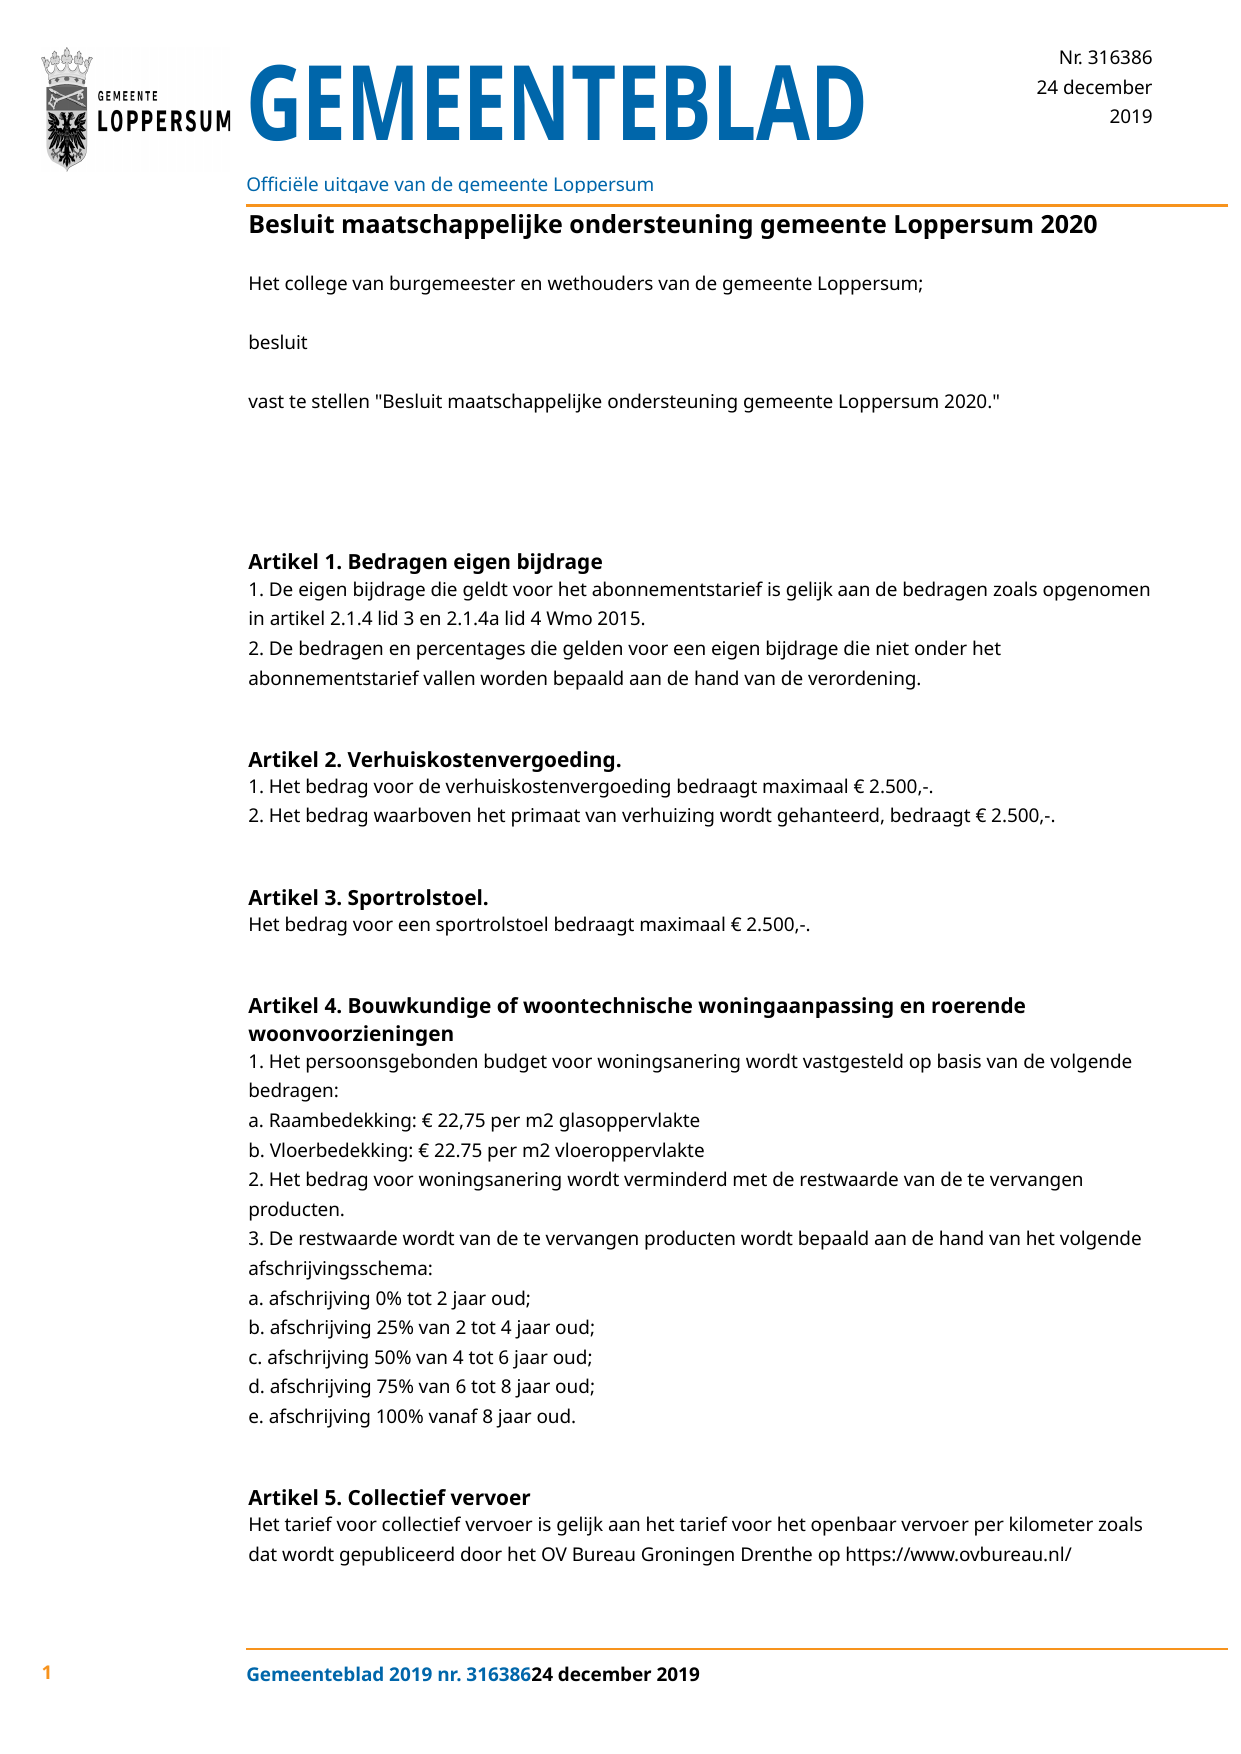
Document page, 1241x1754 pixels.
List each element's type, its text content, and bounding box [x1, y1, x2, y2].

text Het tarief voor collectief vervoer is gelijk aan het tarief voor het openbaar vervoer per kilometer zoals dat wordt gepubliceerd door het OV Bureau Groningen Drenthe op https://www.ovbureau.nl/ [248, 1511, 1152, 1567]
text e. afschrijving 100% vanaf 8 jaar oud. [248, 1403, 1152, 1429]
text 1. Het persoonsgebonden budget voor woningsanering wordt vastgesteld op basis van de volgende bedragen: [248, 1048, 1152, 1103]
text Artikel 1. Bedragen eigen bijdrage [248, 547, 1152, 576]
text Het bedrag voor een sportrolstoel bedraagt maximaal € 2.500,-. [248, 911, 1152, 937]
text 3. De restwaarde wordt van de te vervangen producten wordt bepaald aan de hand van het volgende afschrijvingsschema: [248, 1226, 1152, 1281]
text a. afschrijving 0% tot 2 jaar oud; [248, 1285, 1152, 1310]
text Artikel 4. Bouwkundige of woontechnische woningaanpassing en roerende woonvoorzieningen [248, 991, 1152, 1048]
text Artikel 5. Collectief vervoer [248, 1483, 1152, 1511]
text 1. Het bedrag voor de verhuiskostenvergoeding bedraagt maximaal € 2.500,-. [248, 773, 1152, 799]
text Artikel 3. Sportrolstoel. [248, 883, 1152, 911]
text besluit [248, 329, 1152, 355]
picture [41, 47, 231, 172]
text Besluit maatschappelijke ondersteuning gemeente Loppersum 2020 [248, 207, 1152, 241]
text b. Vloerbedekking: € 22.75 per m2 vloeroppervlakte [248, 1137, 1152, 1162]
text Het college van burgemeester en wethouders van de gemeente Loppersum; [248, 270, 1152, 296]
text 2. Het bedrag voor woningsanering wordt verminderd met de restwaarde van de te vervangen producten. [248, 1166, 1152, 1222]
text d. afschrijving 75% van 6 tot 8 jaar oud; [248, 1373, 1152, 1399]
text c. afschrijving 50% van 4 tot 6 jaar oud; [248, 1344, 1152, 1369]
text vast te stellen "Besluit maatschappelijke ondersteuning gemeente Loppersum 2020." [248, 389, 1152, 414]
text a. Raambedekking: € 22,75 per m2 glasoppervlakte [248, 1107, 1152, 1133]
text b. afschrijving 25% van 2 tot 4 jaar oud; [248, 1314, 1152, 1340]
text Artikel 2. Verhuiskostenvergoeding. [248, 745, 1152, 773]
text 1. De eigen bijdrage die geldt voor het abonnementstarief is gelijk aan de bedragen zoals opgenomen in artikel 2.1.4 lid 3 en 2.1.4a lid 4 Wmo 2015. [248, 576, 1152, 631]
text 2. Het bedrag waarboven het primaat van verhuizing wordt gehanteerd, bedraagt € 2.500,-. [248, 803, 1152, 828]
text 2. De bedragen en percentages die gelden voor een eigen bijdrage die niet onder het abonnementstarief vallen worden bepaald aan de hand van de verordening. [248, 635, 1152, 690]
